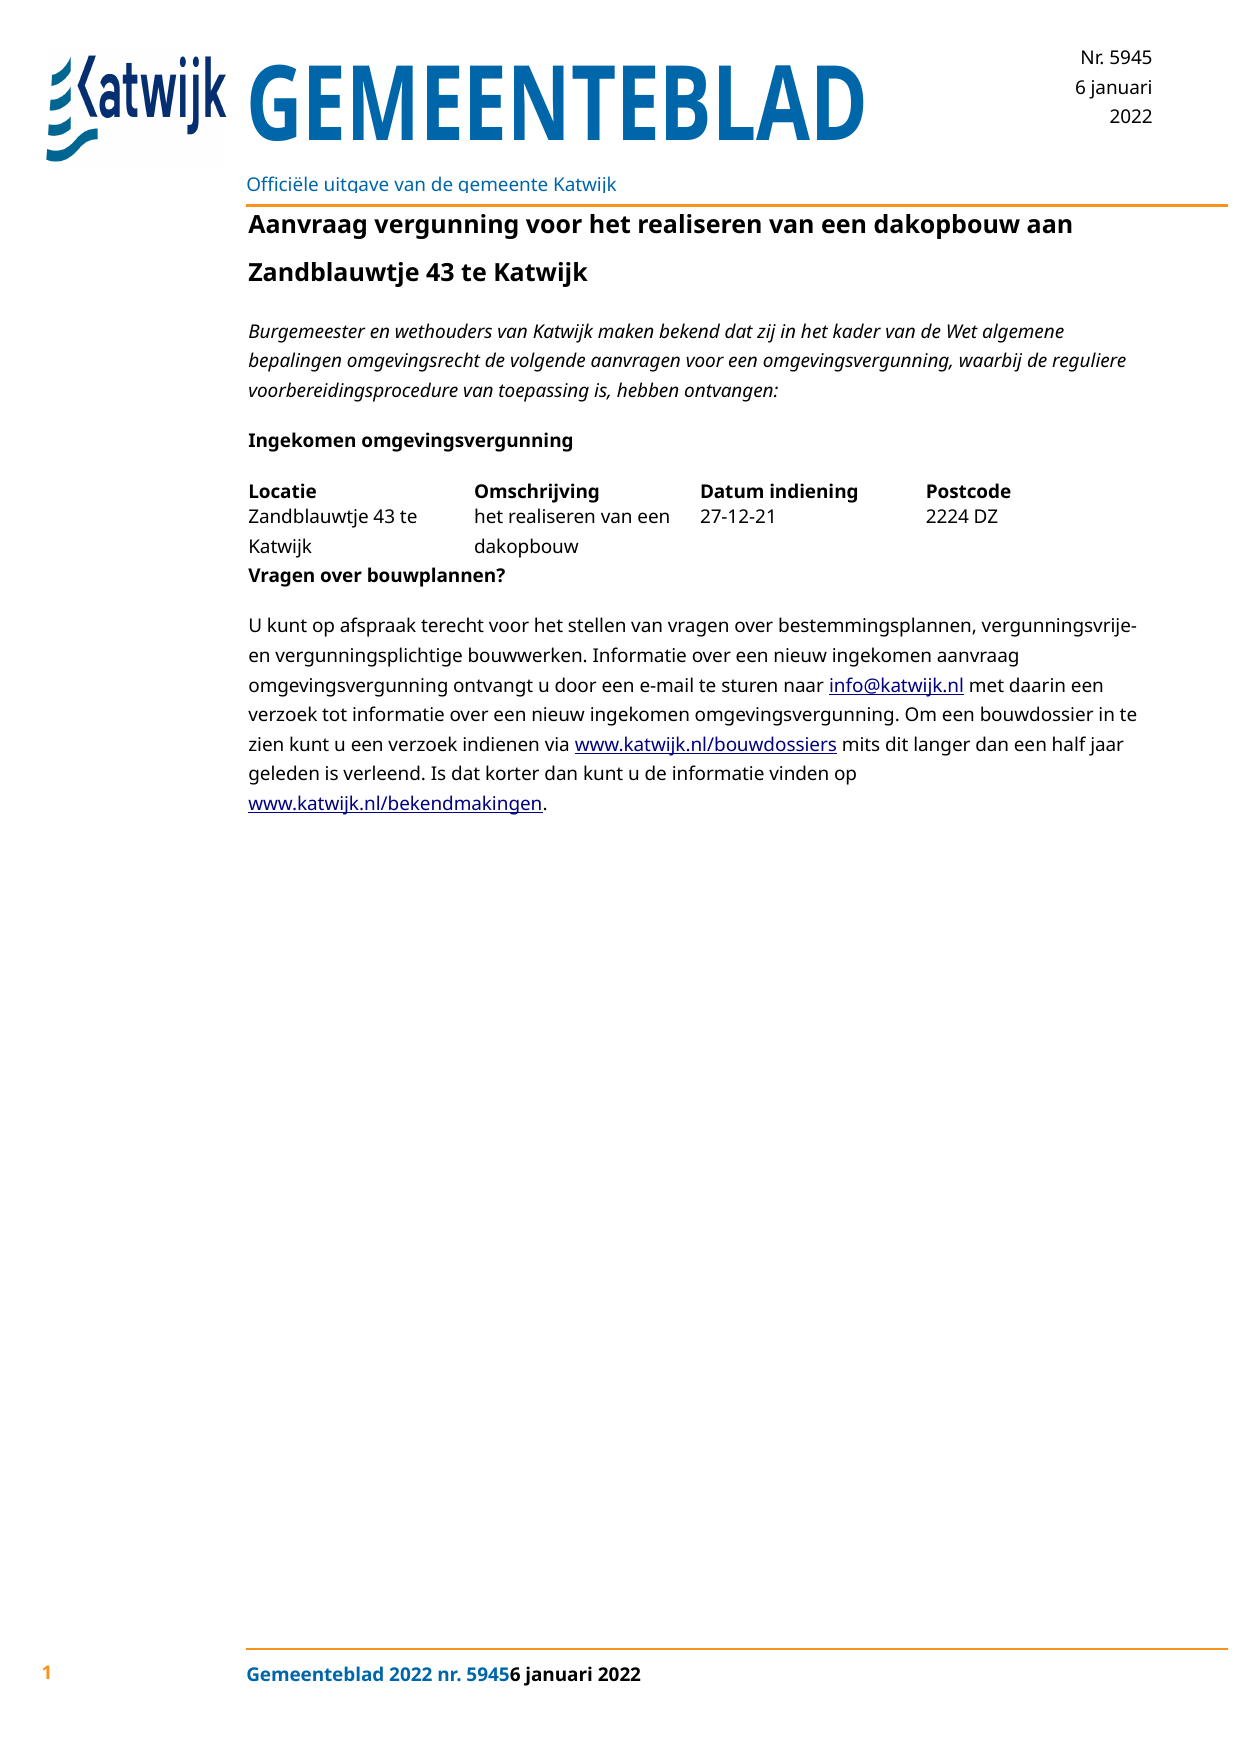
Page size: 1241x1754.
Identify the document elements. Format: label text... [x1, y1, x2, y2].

table_cell het realiseren van een dakopbouw [474, 504, 700, 559]
table_cell 27-12-21 [700, 504, 926, 559]
text Ingekomen omgevingsvergunning [248, 427, 1152, 453]
table_cell 2224 DZ [926, 504, 1152, 559]
table_header Locatie [248, 478, 474, 504]
table_header Datum indiening [700, 478, 926, 504]
text U kunt op afspraak terecht voor het stellen van vragen over bestemmingsplannen, vergunningsvrije- en vergunningsplichtige bouwwerken. Informatie over een nieuw ingekomen aanvraag omgevingsvergunning ontvangt u door een e-mail te sturen naar info@katwijk.nl met daarin een verzoek tot informatie over een nieuw ingekomen omgevingsvergunning. Om een bouwdossier in te zien kunt u een verzoek indienen via www.katwijk.nl/bouwdossiers mits dit langer dan een half jaar geleden is verleend. Is dat korter dan kunt u de informatie vinden op www.katwijk.nl/bekendmakingen. [248, 613, 1152, 816]
text Burgemeester en wethouders van Katwijk maken bekend dat zij in het kader van de Wet algemene bepalingen omgevingsrecht de volgende aanvragen voor een omgevingsvergunning, waarbij de reguliere voorbereidingsprocedure van toepassing is, hebben ontvangen: [248, 318, 1152, 403]
table_header Omschrijving [474, 478, 700, 504]
picture [41, 47, 231, 172]
text Aanvraag vergunning voor het realiseren van een dakopbouw aan Zandblauwtje 43 te Katwijk [248, 207, 1152, 288]
table_header Postcode [926, 478, 1152, 504]
table_cell Zandblauwtje 43 te Katwijk [248, 504, 474, 559]
text Vragen over bouwplannen? [248, 562, 1152, 588]
